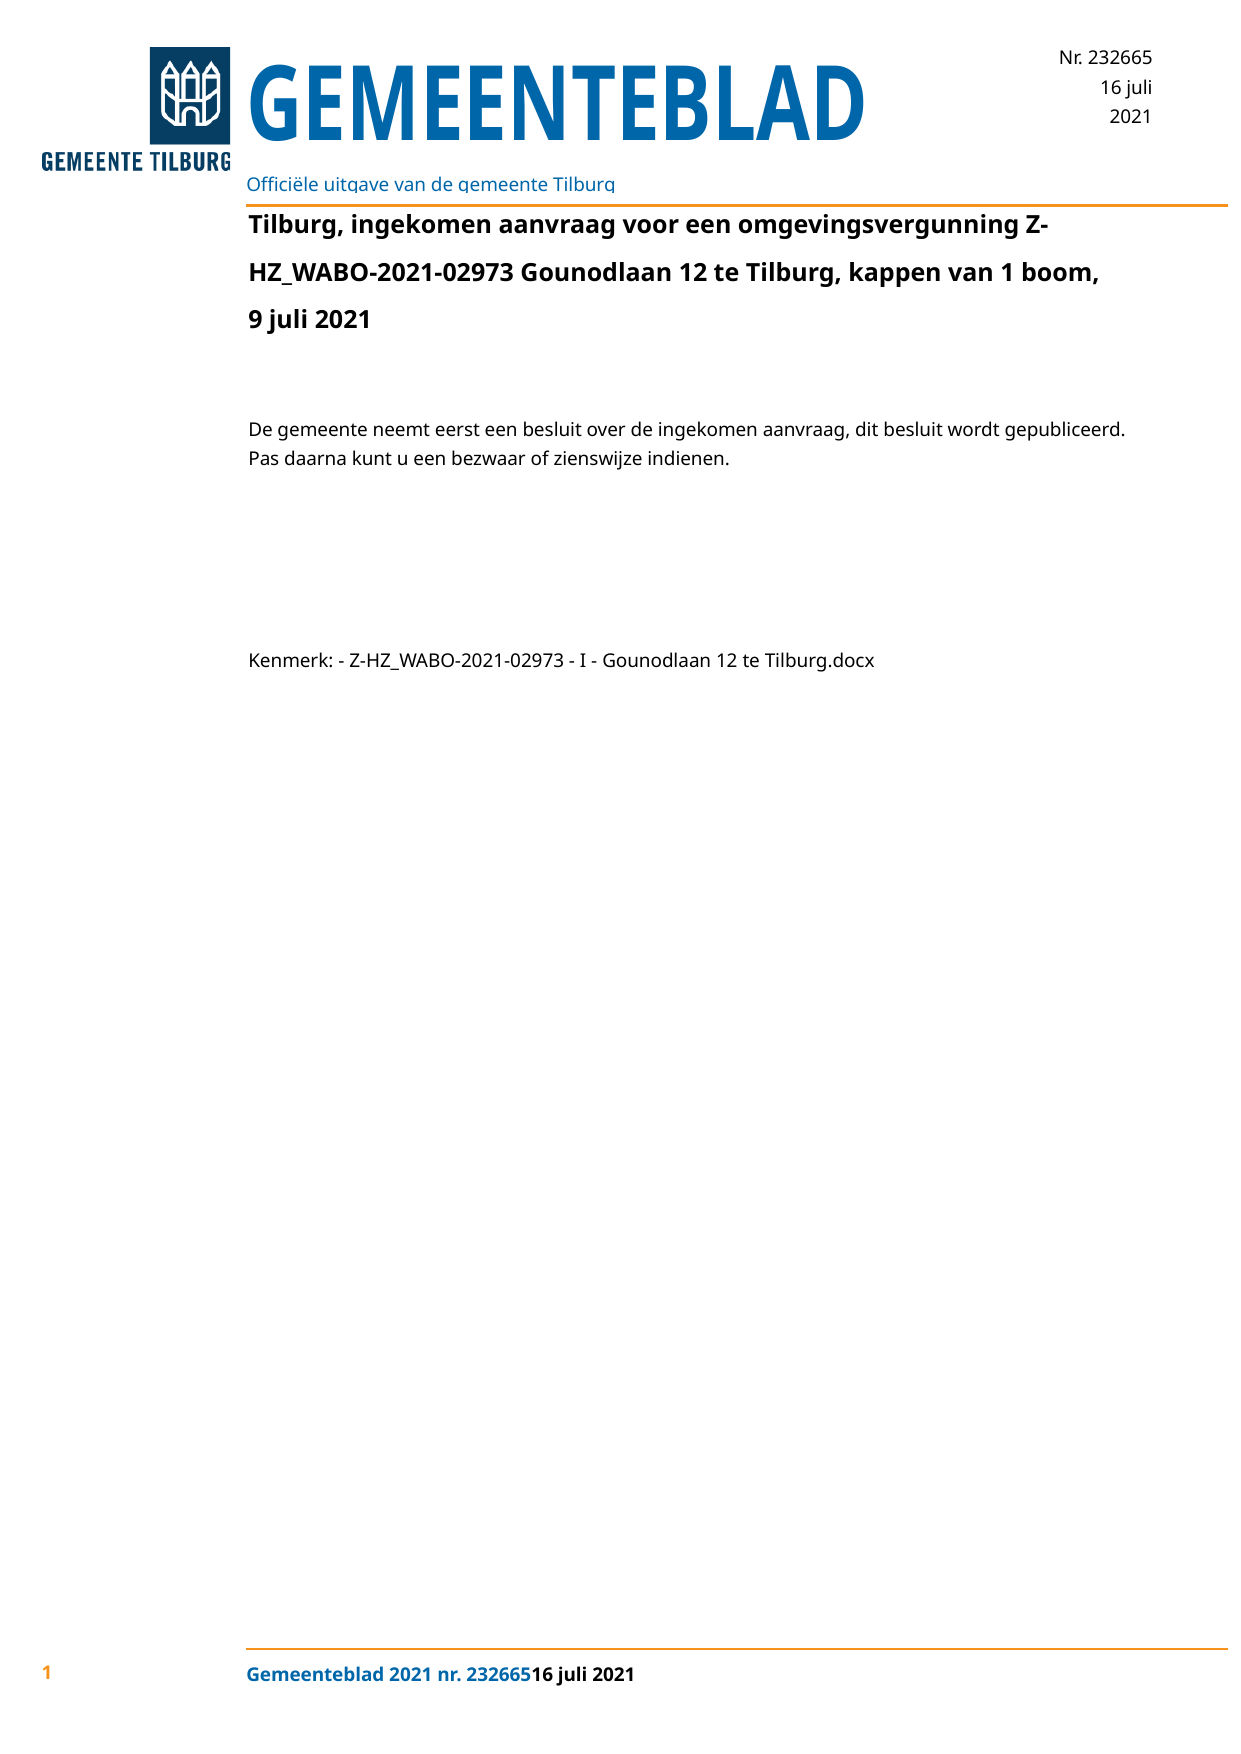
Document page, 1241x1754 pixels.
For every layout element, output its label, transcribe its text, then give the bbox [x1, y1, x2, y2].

text Kenmerk: - Z-HZ_WABO-2021-02973 - I - Gounodlaan 12 te Tilburg.docx [248, 647, 1152, 673]
text De gemeente neemt eerst een besluit over de ingekomen aanvraag, dit besluit wordt gepubliceerd. Pas daarna kunt u een bezwaar of zienswijze indienen. [248, 416, 1152, 471]
picture [41, 47, 231, 172]
text Tilburg, ingekomen aanvraag voor een omgevingsvergunning Z-HZ_WABO-2021-02973 Gounodlaan 12 te Tilburg, kappen van 1 boom, 9 juli 2021 [248, 207, 1152, 336]
